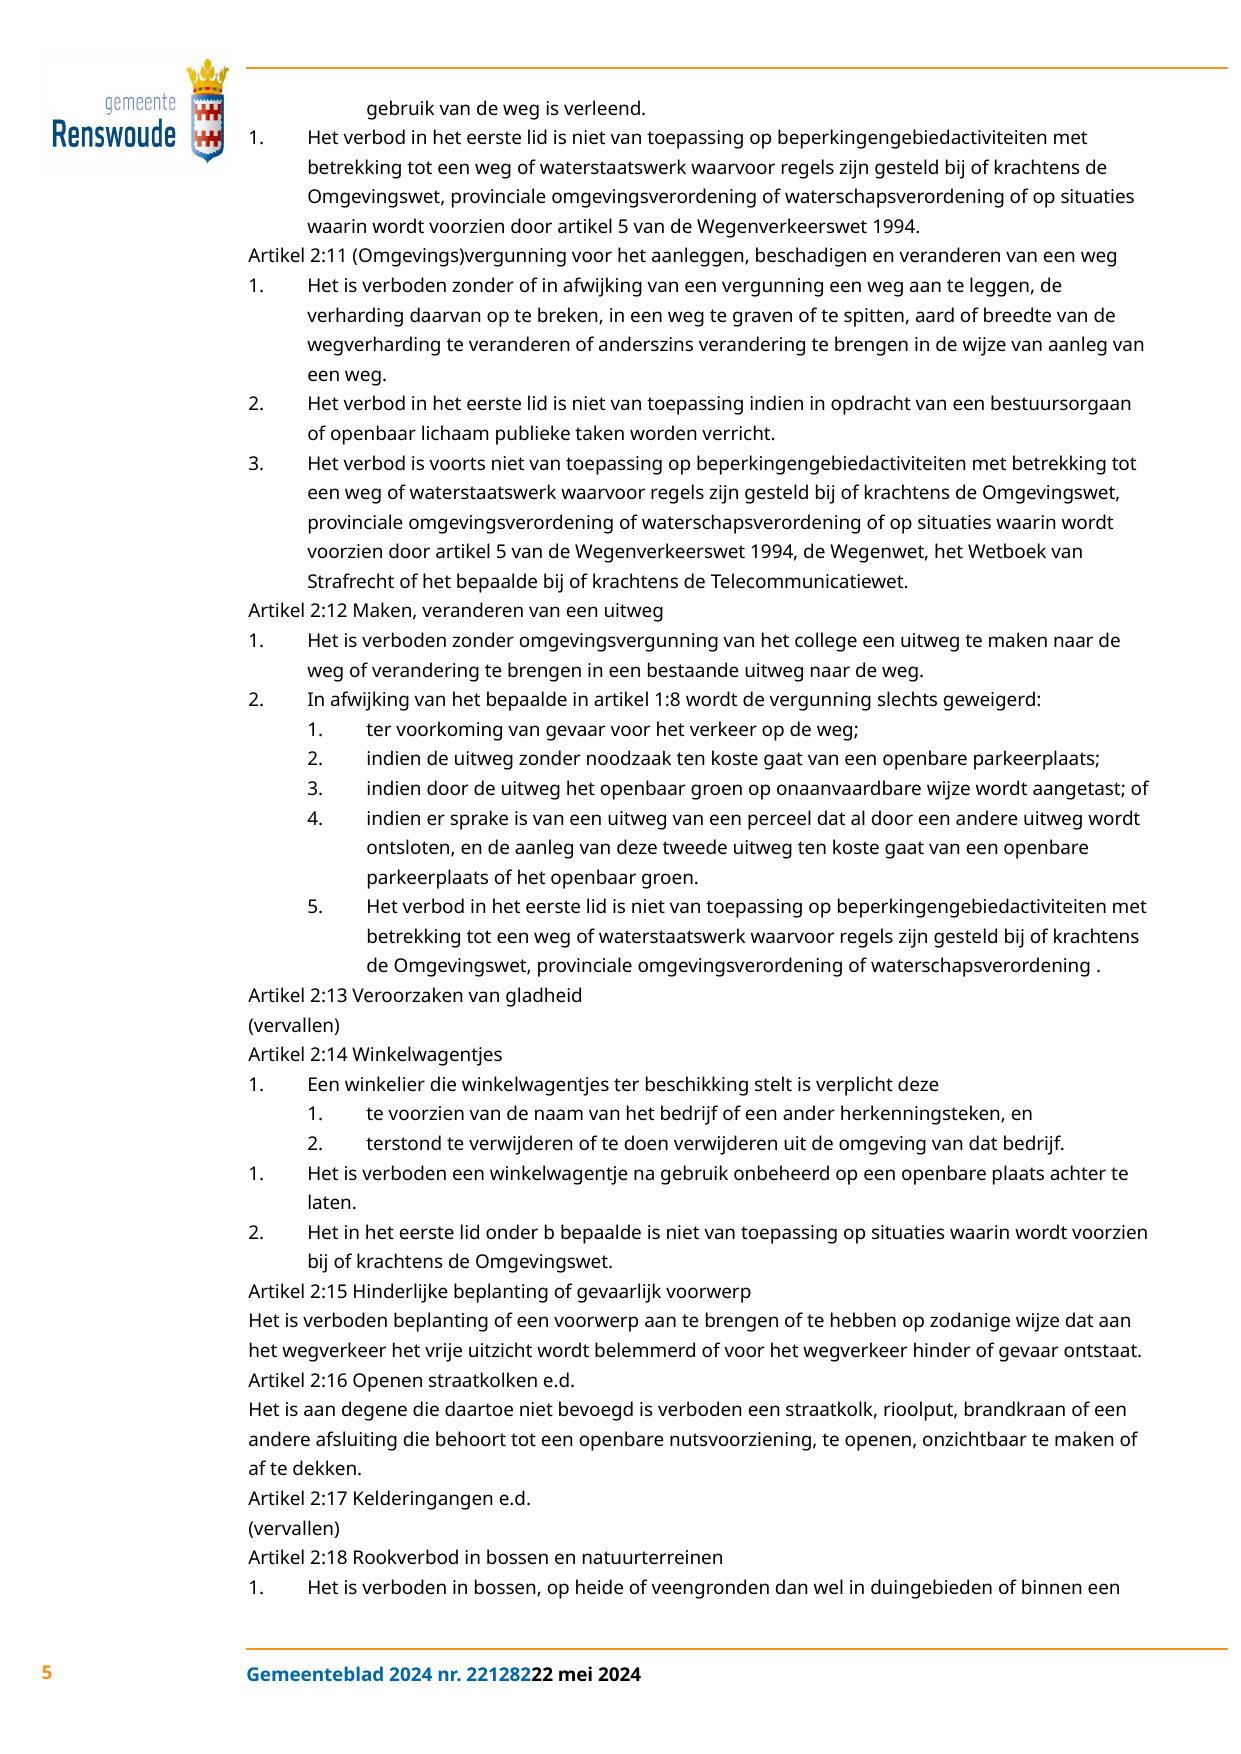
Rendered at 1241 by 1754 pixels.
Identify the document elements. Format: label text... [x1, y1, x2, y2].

list In afwijking van het bepaalde in artikel 1:8 wordt de vergunning slechts geweigerd: [248, 686, 1152, 712]
list Het is verboden zonder of in afwijking van een vergunning een weg aan te leggen, de verharding daarvan op te breken, in een weg te graven of te spitten, aard of breedte van de wegverharding te veranderen of anderszins verandering te brengen in de wijze van aanleg van een weg. [248, 272, 1152, 387]
text Artikel 2:16 Openen straatkolken e.d. [248, 1367, 1152, 1393]
list ter voorkoming van gevaar voor het verkeer op de weg; [307, 716, 1152, 742]
text (vervallen) [248, 1012, 1152, 1038]
list Het verbod in het eerste lid is niet van toepassing indien in opdracht van een bestuursorgaan of openbaar lichaam publieke taken worden verricht. [248, 391, 1152, 446]
text Het is aan degene die daartoe niet bevoegd is verboden een straatkolk, rioolput, brandkraan of een andere afsluiting die behoort tot een openbare nutsvoorziening, te openen, onzichtbaar te maken of af te dekken. [248, 1396, 1152, 1481]
picture [41, 47, 231, 172]
list Het verbod in het eerste lid is niet van toepassing op beperkingengebiedactiviteiten met betrekking tot een weg of waterstaatswerk waarvoor regels zijn gesteld bij of krachtens de Omgevingswet, provinciale omgevingsverordening of waterschapsverordening of op situaties waarin wordt voorzien door artikel 5 van de Wegenverkeerswet 1994. [248, 124, 1152, 239]
text Artikel 2:11 (Omgevings)vergunning voor het aanleggen, beschadigen en veranderen van een weg [248, 243, 1152, 268]
text Artikel 2:15 Hinderlijke beplanting of gevaarlijk voorwerp [248, 1278, 1152, 1304]
list Het is verboden zonder omgevingsvergunning van het college een uitweg te maken naar de weg of verandering te brengen in een bestaande uitweg naar de weg. [248, 627, 1152, 683]
text Artikel 2:18 Rookverbod in bossen en natuurterreinen [248, 1544, 1152, 1570]
list indien er sprake is van een uitweg van een perceel dat al door een andere uitweg wordt ontsloten, en de aanleg van deze tweede uitweg ten koste gaat van een openbare parkeerplaats of het openbaar groen. [307, 805, 1152, 890]
list indien door de uitweg het openbaar groen op onaanvaardbare wijze wordt aangetast; of [307, 775, 1152, 801]
list Het verbod in het eerste lid is niet van toepassing op beperkingengebiedactiviteiten met betrekking tot een weg of waterstaatswerk waarvoor regels zijn gesteld bij of krachtens de Omgevingswet, provinciale omgevingsverordening of waterschapsverordening . [307, 893, 1152, 978]
text Artikel 2:14 Winkelwagentjes [248, 1041, 1152, 1067]
text Artikel 2:17 Kelderingangen e.d. [248, 1485, 1152, 1511]
list Het is verboden in bossen, op heide of veengronden dan wel in duingebieden of binnen een [248, 1574, 1152, 1600]
list Het in het eerste lid onder b bepaalde is niet van toepassing op situaties waarin wordt voorzien bij of krachtens de Omgevingswet. [248, 1219, 1152, 1274]
list te voorzien van de naam van het bedrijf of een ander herkenningsteken, en [307, 1101, 1152, 1126]
text Artikel 2:13 Veroorzaken van gladheid [248, 982, 1152, 1008]
list indien de uitweg zonder noodzaak ten koste gaat van een openbare parkeerplaats; [307, 746, 1152, 771]
list Een winkelier die winkelwagentjes ter beschikking stelt is verplicht deze [248, 1071, 1152, 1097]
text Artikel 2:12 Maken, veranderen van een uitweg [248, 598, 1152, 623]
list gebruik van de weg is verleend. [307, 95, 1152, 121]
list Het is verboden een winkelwagentje na gebruik onbeheerd op een openbare plaats achter te laten. [248, 1160, 1152, 1215]
list terstond te verwijderen of te doen verwijderen uit de omgeving van dat bedrijf. [307, 1130, 1152, 1156]
list Het verbod is voorts niet van toepassing op beperkingengebiedactiviteiten met betrekking tot een weg of waterstaatswerk waarvoor regels zijn gesteld bij of krachtens de Omgevingswet, provinciale omgevingsverordening of waterschapsverordening of op situaties waarin wordt voorzien door artikel 5 van de Wegenverkeerswet 1994, de Wegenwet, het Wetboek van Strafrecht of het bepaalde bij of krachtens de Telecommunicatiewet. [248, 450, 1152, 594]
text (vervallen) [248, 1515, 1152, 1541]
text Het is verboden beplanting of een voorwerp aan te brengen of te hebben op zodanige wijze dat aan het wegverkeer het vrije uitzicht wordt belemmerd of voor het wegverkeer hinder of gevaar ontstaat. [248, 1308, 1152, 1363]
